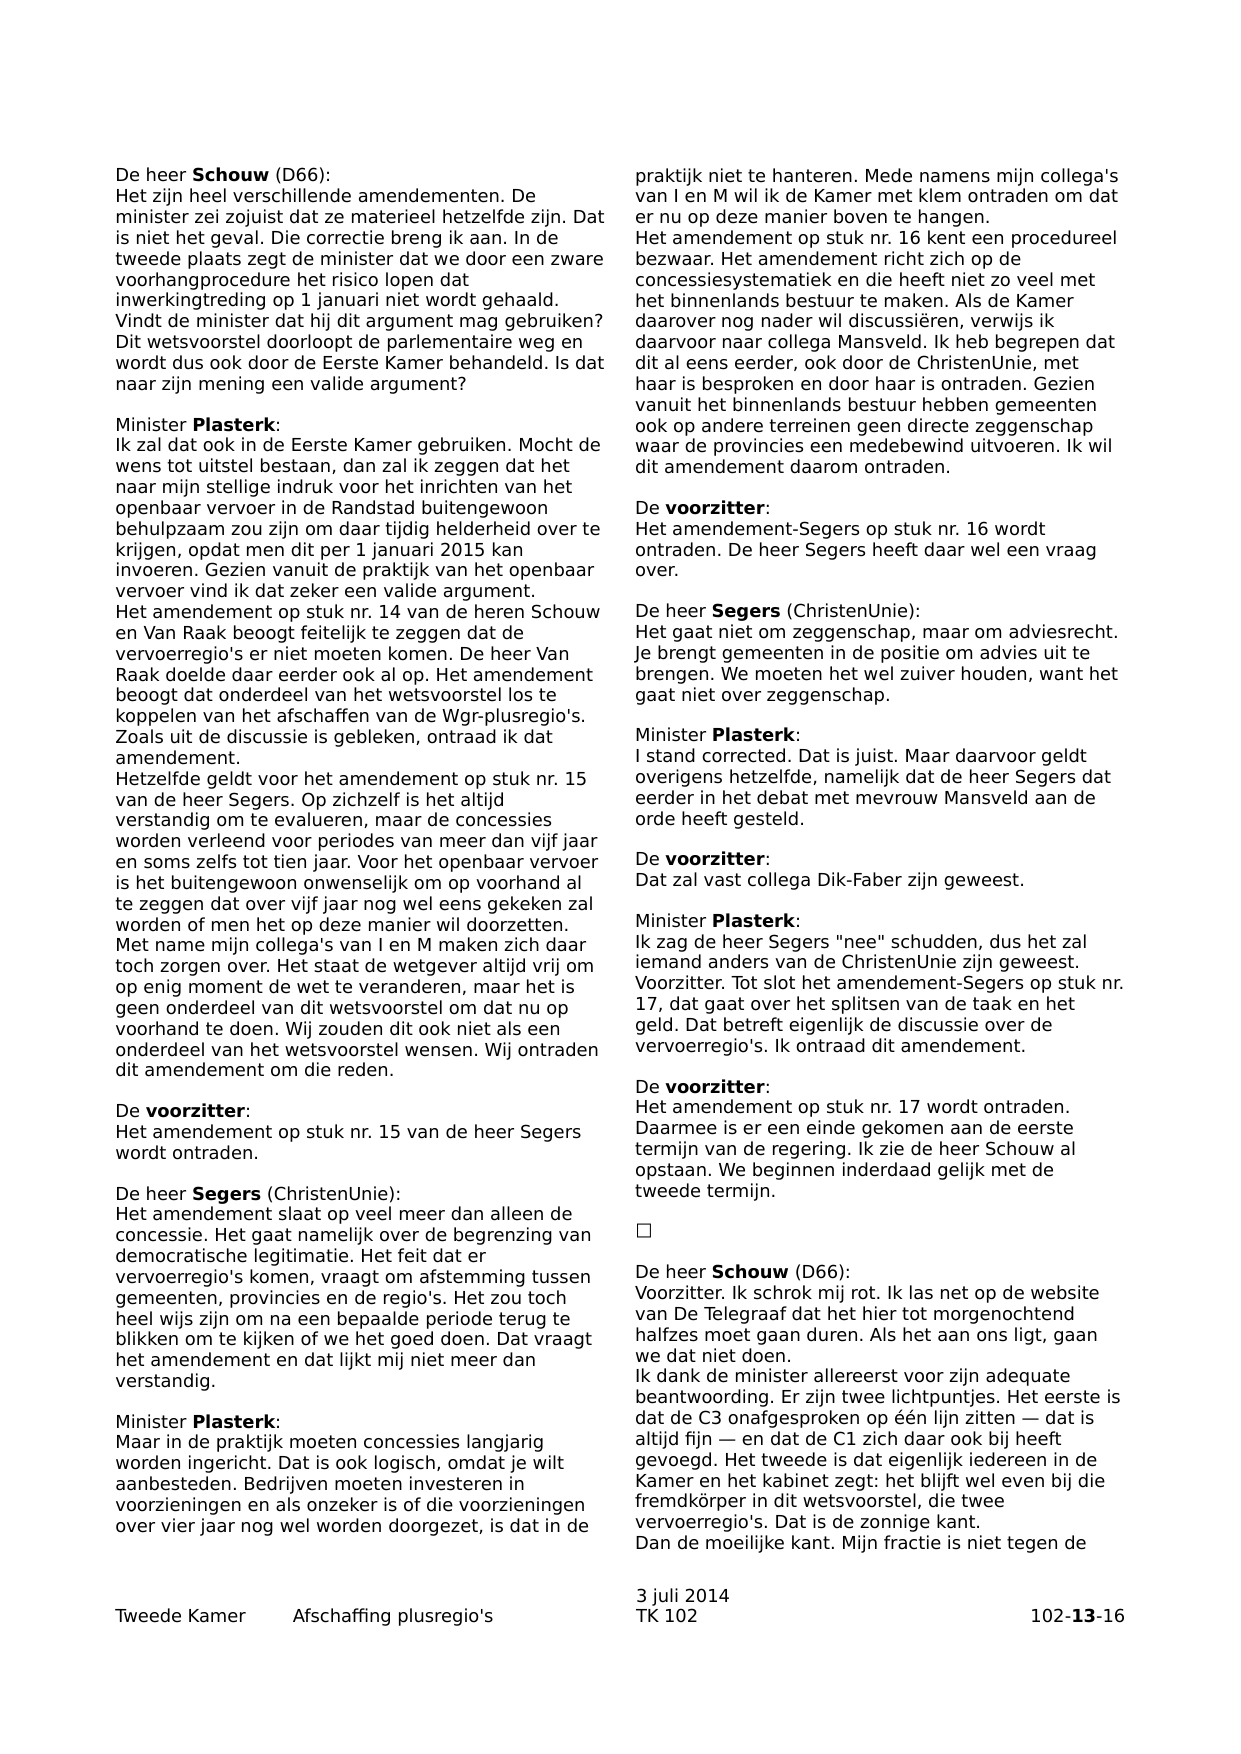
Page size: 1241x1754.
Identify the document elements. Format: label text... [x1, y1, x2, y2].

text Minister Plasterk: [115, 414, 605, 435]
text Maar in de praktijk moeten concessies langjarig worden ingericht. Dat is ook logisch, omdat je wilt aanbesteden. Bedrijven moeten investeren in voorzieningen en als onzeker is of die voorzieningen over vier jaar nog wel worden doorgezet, is dat in de [115, 1432, 605, 1536]
text Minister Plasterk: [635, 911, 1125, 931]
text Het amendement op stuk nr. 17 wordt ontraden. Daarmee is er een einde gekomen aan de eerste termijn van de regering. Ik zie de heer Schouw al opstaan. We beginnen inderdaad gelijk met de tweede termijn. [635, 1097, 1125, 1201]
text Minister Plasterk: [115, 1412, 605, 1432]
text Het amendement op stuk nr. 14 van de heren Schouw en Van Raak beoogt feitelijk te zeggen dat de vervoerregio's er niet moeten komen. De heer Van Raak doelde daar eerder ook al op. Het amendement beoogt dat onderdeel van het wetsvoorstel los te koppelen van het afschaffen van de Wgr-plusregio's. Zoals uit de discussie is gebleken, ontraad ik dat amendement. [115, 602, 605, 768]
text Minister Plasterk: [635, 725, 1125, 746]
text Het zijn heel verschillende amendementen. De minister zei zojuist dat ze materieel hetzelfde zijn. Dat is niet het geval. Die correctie breng ik aan. In de tweede plaats zegt de minister dat we door een zware voorhangprocedure het risico lopen dat inwerkingtreding op 1 januari niet wordt gehaald. Vindt de minister dat hij dit argument mag gebruiken? Dit wetsvoorstel doorloopt de parlementaire weg en wordt dus ook door de Eerste Kamer behandeld. Is dat naar zijn mening een valide argument? [115, 186, 605, 394]
text Ik zag de heer Segers "nee" schudden, dus het zal iemand anders van de ChristenUnie zijn geweest. [635, 931, 1125, 973]
text De voorzitter: [115, 1101, 605, 1122]
text Het amendement-Segers op stuk nr. 16 wordt ontraden. De heer Segers heeft daar wel een vraag over. [635, 518, 1125, 581]
text Voorzitter. Ik schrok mij rot. Ik las net op de website van De Telegraaf dat het hier tot morgenochtend halfzes moet gaan duren. Als het aan ons ligt, gaan we dat niet doen. [635, 1283, 1125, 1366]
text Het amendement op stuk nr. 15 van de heer Segers wordt ontraden. [115, 1122, 605, 1163]
text Ik zal dat ook in de Eerste Kamer gebruiken. Mocht de wens tot uitstel bestaan, dan zal ik zeggen dat het naar mijn stellige indruk voor het inrichten van het openbaar vervoer in de Randstad buitengewoon behulpzaam zou zijn om daar tijdig helderheid over te krijgen, opdat men dit per 1 januari 2015 kan invoeren. Gezien vanuit de praktijk van het openbaar vervoer vind ik dat zeker een valide argument. [115, 435, 605, 602]
text De voorzitter: [635, 849, 1125, 870]
text Voorzitter. Tot slot het amendement-Segers op stuk nr. 17, dat gaat over het splitsen van de taak en het geld. Dat betreft eigenlijk de discussie over de vervoerregio's. Ik ontraad dit amendement. [635, 973, 1125, 1056]
text Het gaat niet om zeggenschap, maar om adviesrecht. Je brengt gemeenten in de positie om advies uit te brengen. We moeten het wel zuiver houden, want het gaat niet over zeggenschap. [635, 622, 1125, 705]
text Dan de moeilijke kant. Mijn fractie is niet tegen de [635, 1533, 1125, 1554]
text Het amendement slaat op veel meer dan alleen de concessie. Het gaat namelijk over de begrenzing van democratische legitimatie. Het feit dat er vervoerregio's komen, vraagt om afstemming tussen gemeenten, provincies en de regio's. Het zou toch heel wijs zijn om na een bepaalde periode terug te blikken om te kijken of we het goed doen. Dat vraagt het amendement en dat lijkt mij niet meer dan verstandig. [115, 1204, 605, 1392]
text Ik dank de minister allereerst voor zijn adequate beantwoording. Er zijn twee lichtpuntjes. Het eerste is dat de C3 onafgesproken op één lijn zitten — dat is altijd fijn — en dat de C1 zich daar ook bij heeft gevoegd. Het tweede is dat eigenlijk iedereen in de Kamer en het kabinet zegt: het blijft wel even bij die fremdkörper in dit wetsvoorstel, die twee vervoerregio's. Dat is de zonnige kant. [635, 1366, 1125, 1533]
text De heer Schouw (D66): [115, 165, 605, 186]
text De voorzitter: [635, 498, 1125, 518]
text De heer Segers (ChristenUnie): [635, 601, 1125, 622]
text praktijk niet te hanteren. Mede namens mijn collega's van I en M wil ik de Kamer met klem ontraden om dat er nu op deze manier boven te hangen. [635, 165, 1125, 228]
text De voorzitter: [635, 1076, 1125, 1097]
text ⬜ [635, 1221, 1125, 1242]
text I stand corrected. Dat is juist. Maar daarvoor geldt overigens hetzelfde, namelijk dat de heer Segers dat eerder in het debat met mevrouw Mansveld aan de orde heeft gesteld. [635, 746, 1125, 829]
text De heer Schouw (D66): [635, 1262, 1125, 1283]
text De heer Segers (ChristenUnie): [115, 1183, 605, 1204]
text Hetzelfde geldt voor het amendement op stuk nr. 15 van de heer Segers. Op zichzelf is het altijd verstandig om te evalueren, maar de concessies worden verleend voor periodes van meer dan vijf jaar en soms zelfs tot tien jaar. Voor het openbaar vervoer is het buitengewoon onwenselijk om op voorhand al te zeggen dat over vijf jaar nog wel eens gekeken zal worden of men het op deze manier wil doorzetten. Met name mijn collega's van I en M maken zich daar toch zorgen over. Het staat de wetgever altijd vrij om op enig moment de wet te veranderen, maar het is geen onderdeel van dit wetsvoorstel om dat nu op voorhand te doen. Wij zouden dit ook niet als een onderdeel van het wetsvoorstel wensen. Wij ontraden dit amendement om die reden. [115, 768, 605, 1081]
text Het amendement op stuk nr. 16 kent een procedureel bezwaar. Het amendement richt zich op de concessiesystematiek en die heeft niet zo veel met het binnenlands bestuur te maken. Als de Kamer daarover nog nader wil discussiëren, verwijs ik daarvoor naar collega Mansveld. Ik heb begrepen dat dit al eens eerder, ook door de ChristenUnie, met haar is besproken en door haar is ontraden. Gezien vanuit het binnenlands bestuur hebben gemeenten ook op andere terreinen geen directe zeggenschap waar de provincies een medebewind uitvoeren. Ik wil dit amendement daarom ontraden. [635, 228, 1125, 478]
text Dat zal vast collega Dik-Faber zijn geweest. [635, 870, 1125, 891]
